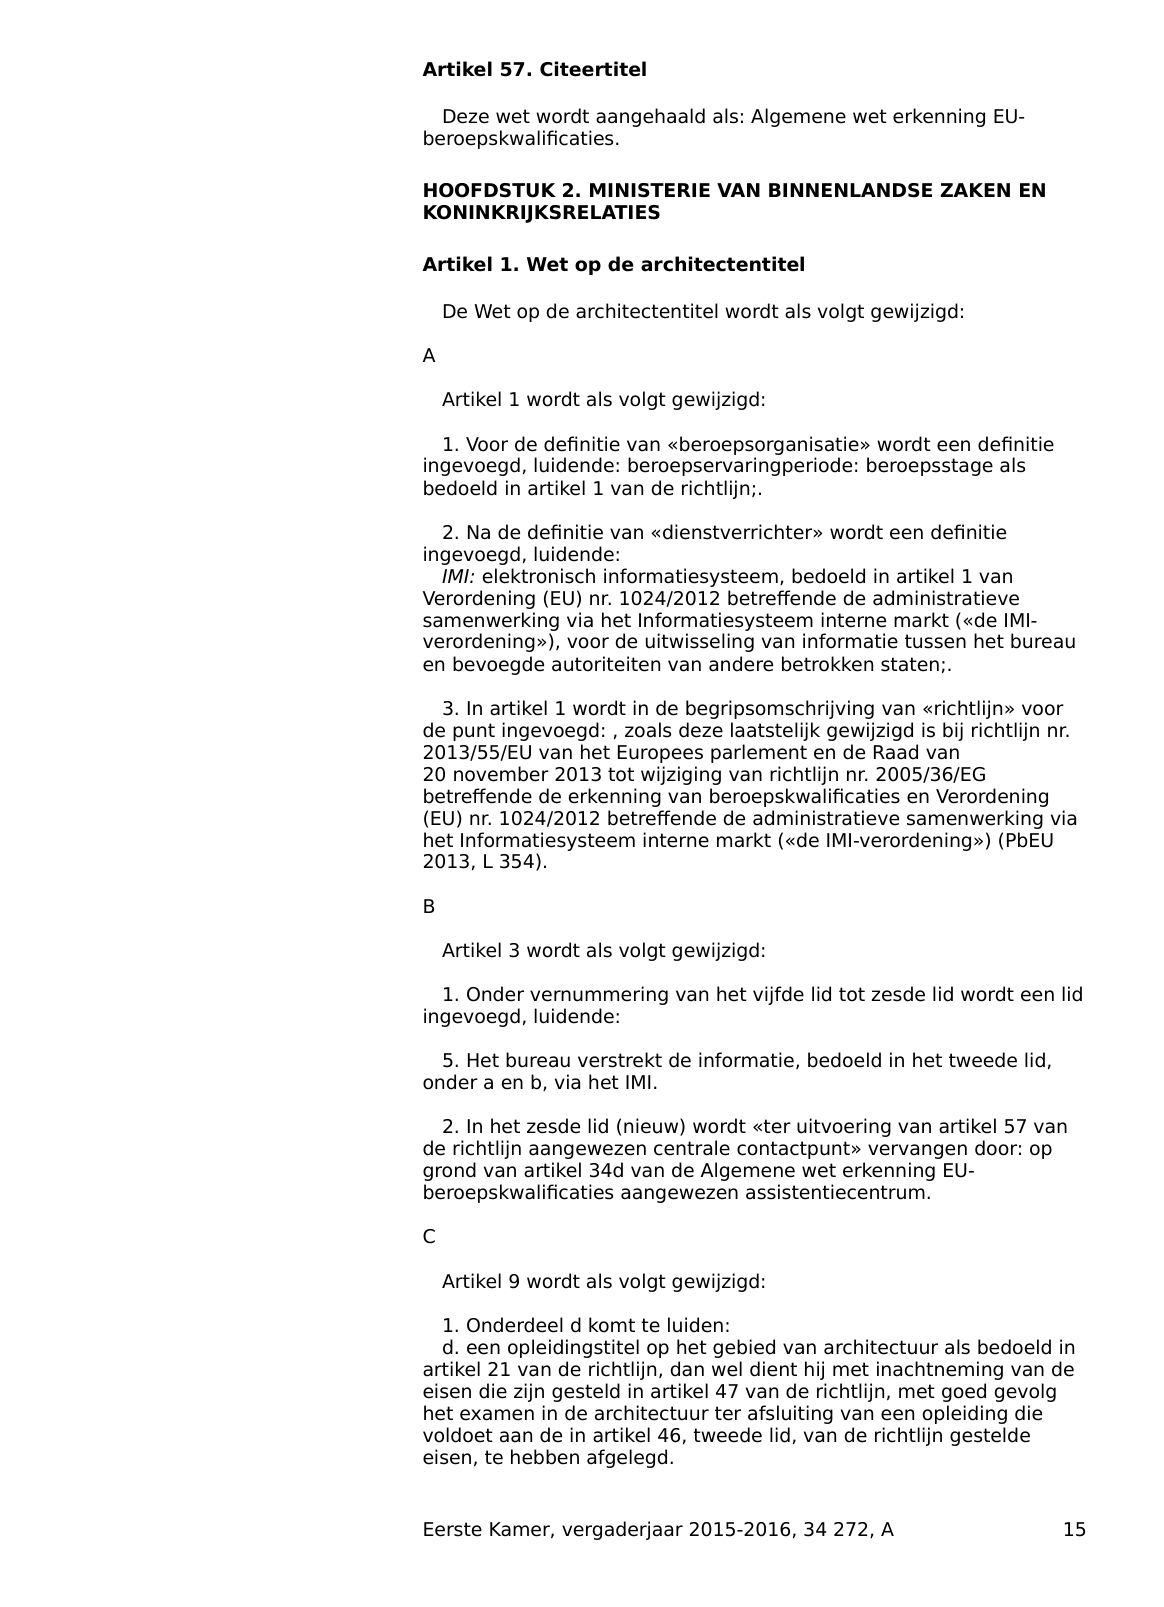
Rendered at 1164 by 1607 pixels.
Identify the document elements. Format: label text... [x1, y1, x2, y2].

text 3. In artikel 1 wordt in de begripsomschrijving van «richtlijn» voor de punt ingevoegd: , zoals deze laatstelijk gewijzigd is bij richtlijn nr. 2013/55/EU van het Europees parlement en de Raad van 20 november 2013 tot wijziging van richtlijn nr. 2005/36/EG betreffende de erkenning van beroepskwalificaties en Verordening (EU) nr. 1024/2012 betreffende de administratieve samenwerking via het Informatiesysteem interne markt («de IMI-verordening») (PbEU 2013, L 354). [422, 698, 1087, 873]
text 1. Onderdeel d komt te luiden: [422, 1315, 1087, 1337]
text De Wet op de architectentitel wordt als volgt gewijzigd: [422, 301, 1087, 323]
subtitle HOOFDSTUK 2. MINISTERIE VAN BINNENLANDSE ZAKEN EN KONINKRIJKSRELATIES [422, 180, 1087, 224]
text 1. Onder vernummering van het vijfde lid tot zesde lid wordt een lid ingevoegd, luidende: [422, 984, 1087, 1028]
text Artikel 3 wordt als volgt gewijzigd: [422, 940, 1087, 962]
text 2. In het zesde lid (nieuw) wordt «ter uitvoering van artikel 57 van de richtlijn aangewezen centrale contactpunt» vervangen door: op grond van artikel 34d van de Algemene wet erkenning EU-beroepskwalificaties aangewezen assistentiecentrum. [422, 1116, 1087, 1204]
text Artikel 9 wordt als volgt gewijzigd: [422, 1271, 1087, 1292]
text d. een opleidingstitel op het gebied van architectuur als bedoeld in artikel 21 van de richtlijn, dan wel dient hij met inachtneming van de eisen die zijn gesteld in artikel 47 van de richtlijn, met goed gevolg het examen in de architectuur ter afsluiting van een opleiding die voldoet aan de in artikel 46, tweede lid, van de richtlijn gestelde eisen, te hebben afgelegd. [422, 1337, 1087, 1468]
text 1. Voor de definitie van «beroepsorganisatie» wordt een definitie ingevoegd, luidende: beroepservaringperiode: beroepsstage als bedoeld in artikel 1 van de richtlijn;. [422, 433, 1087, 499]
text A [422, 345, 1087, 367]
text C [422, 1226, 1087, 1248]
text 2. Na de definitie van «dienstverrichter» wordt een definitie ingevoegd, luidende: [422, 522, 1087, 566]
text Deze wet wordt aangehaald als: Algemene wet erkenning EU-beroepskwalificaties. [422, 106, 1087, 150]
text Artikel 1 wordt als volgt gewijzigd: [422, 389, 1087, 411]
subtitle Artikel 57. Citeertitel [422, 59, 1087, 81]
text 5. Het bureau verstrekt de informatie, bedoeld in het tweede lid, onder a en b, via het IMI. [422, 1050, 1087, 1094]
text IMI: elektronisch informatiesysteem, bedoeld in artikel 1 van Verordening (EU) nr. 1024/2012 betreffende de administratieve samenwerking via het Informatiesysteem interne markt («de IMI-verordening»), voor de uitwisseling van informatie tussen het bureau en bevoegde autoriteiten van andere betrokken staten;. [422, 566, 1087, 675]
text B [422, 896, 1087, 918]
subtitle Artikel 1. Wet op de architectentitel [422, 254, 1087, 276]
